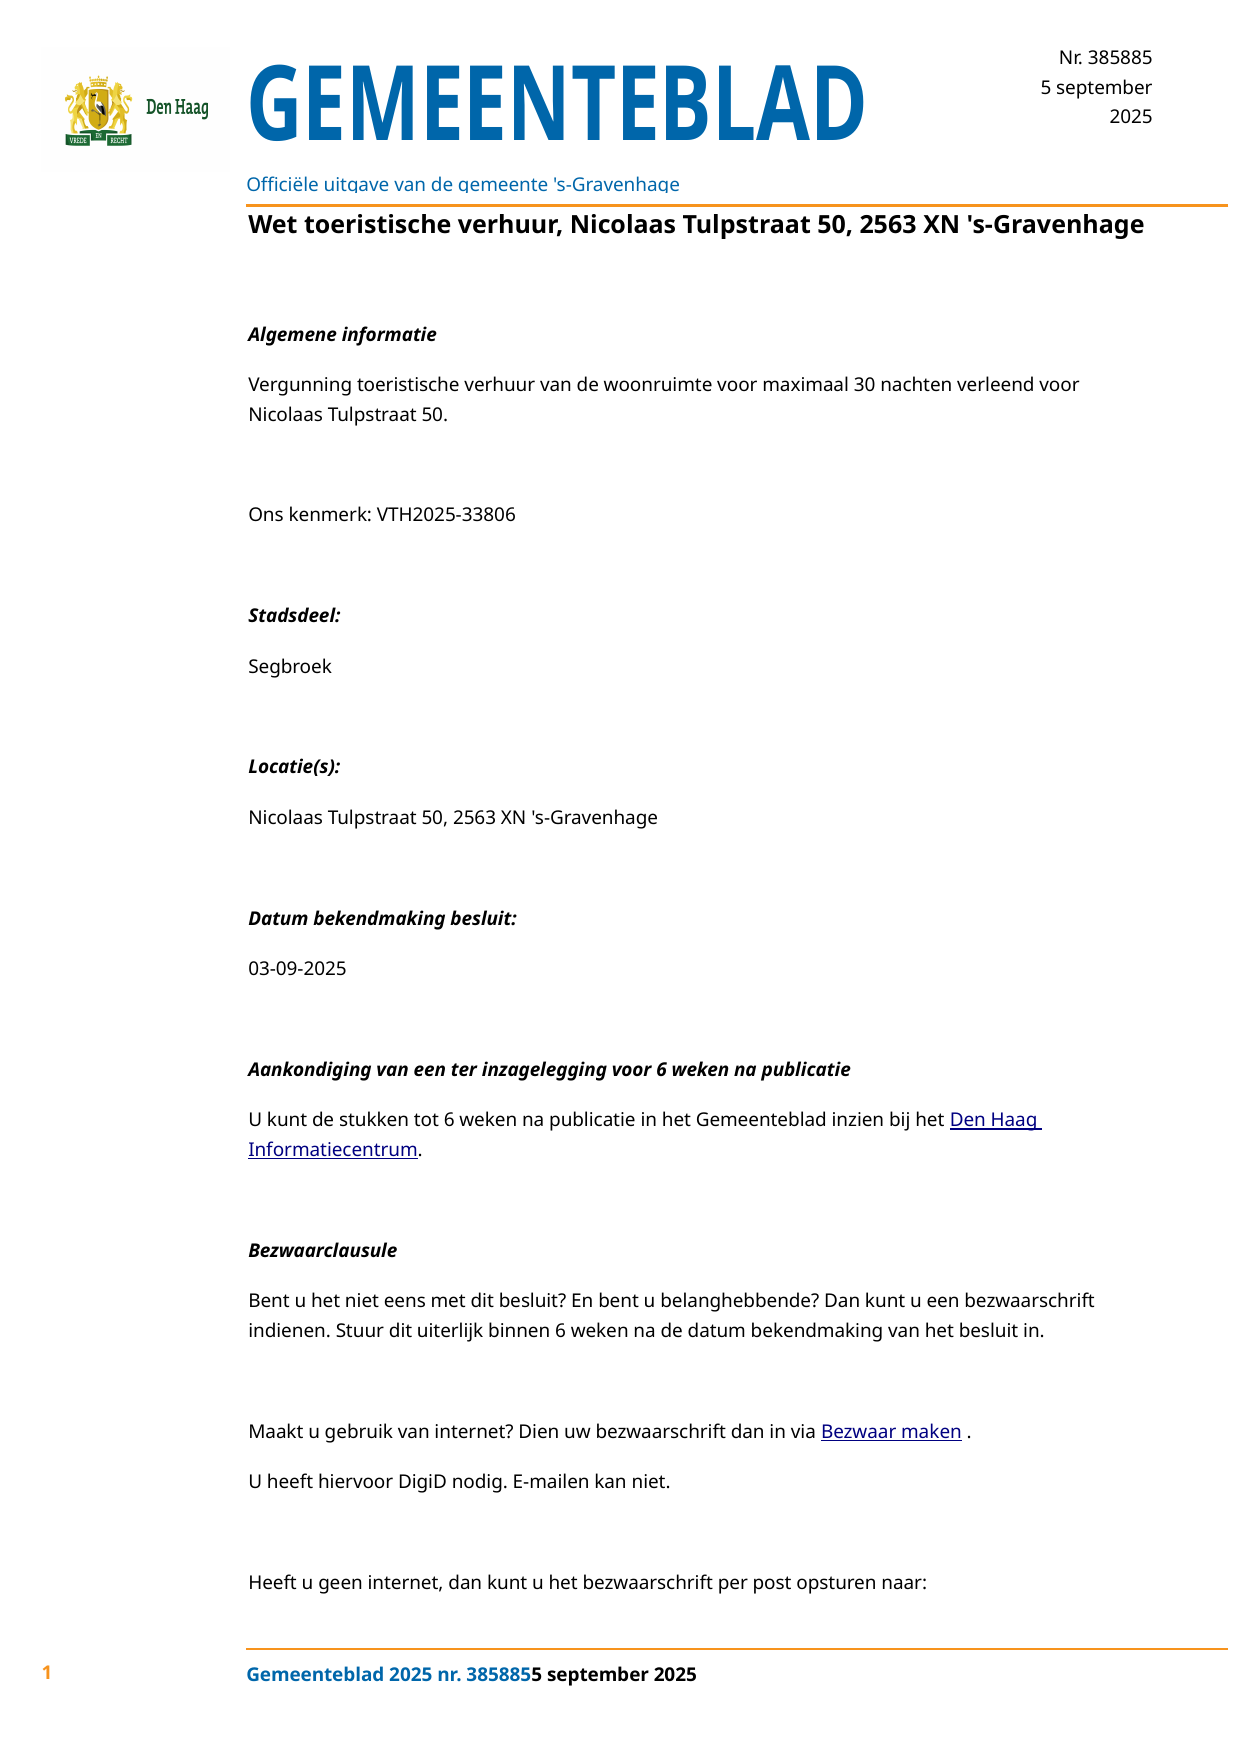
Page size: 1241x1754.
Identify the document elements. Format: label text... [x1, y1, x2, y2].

text Ons kenmerk: VTH2025-33806 [248, 502, 1152, 527]
text U kunt de stukken tot 6 weken na publicatie in het Gemeenteblad inzien bij het Den Haag Informatiecentrum. [248, 1107, 1152, 1162]
text Locatie(s): [248, 754, 1152, 779]
text Aankondiging van een ter inzagelegging voor 6 weken na publicatie [248, 1056, 1152, 1082]
text Heeft u geen internet, dan kunt u het bezwaarschrift per post opsturen naar: [248, 1569, 1152, 1595]
text Segbroek [248, 653, 1152, 678]
text Stadsdeel: [248, 602, 1152, 628]
text 03-09-2025 [248, 955, 1152, 981]
text Maakt u gebruik van internet? Dien uw bezwaarschrift dan in via Bezwaar maken . [248, 1418, 1152, 1443]
text Nicolaas Tulpstraat 50, 2563 XN 's-Gravenhage [248, 804, 1152, 830]
text Datum bekendmaking besluit: [248, 905, 1152, 931]
text Wet toeristische verhuur, Nicolaas Tulpstraat 50, 2563 XN 's-Gravenhage [248, 207, 1152, 241]
text Bezwaarclausule [248, 1237, 1152, 1263]
text Vergunning toeristische verhuur van de woonruimte voor maximaal 30 nachten verleend voor Nicolaas Tulpstraat 50. [248, 371, 1152, 426]
picture [41, 47, 231, 172]
text Algemene informatie [248, 321, 1152, 346]
text U heeft hiervoor DigiD nodig. E-mailen kan niet. [248, 1468, 1152, 1494]
text Bent u het niet eens met dit besluit? En bent u belanghebbende? Dan kunt u een bezwaarschrift indienen. Stuur dit uiterlijk binnen 6 weken na de datum bekendmaking van het besluit in. [248, 1287, 1152, 1343]
